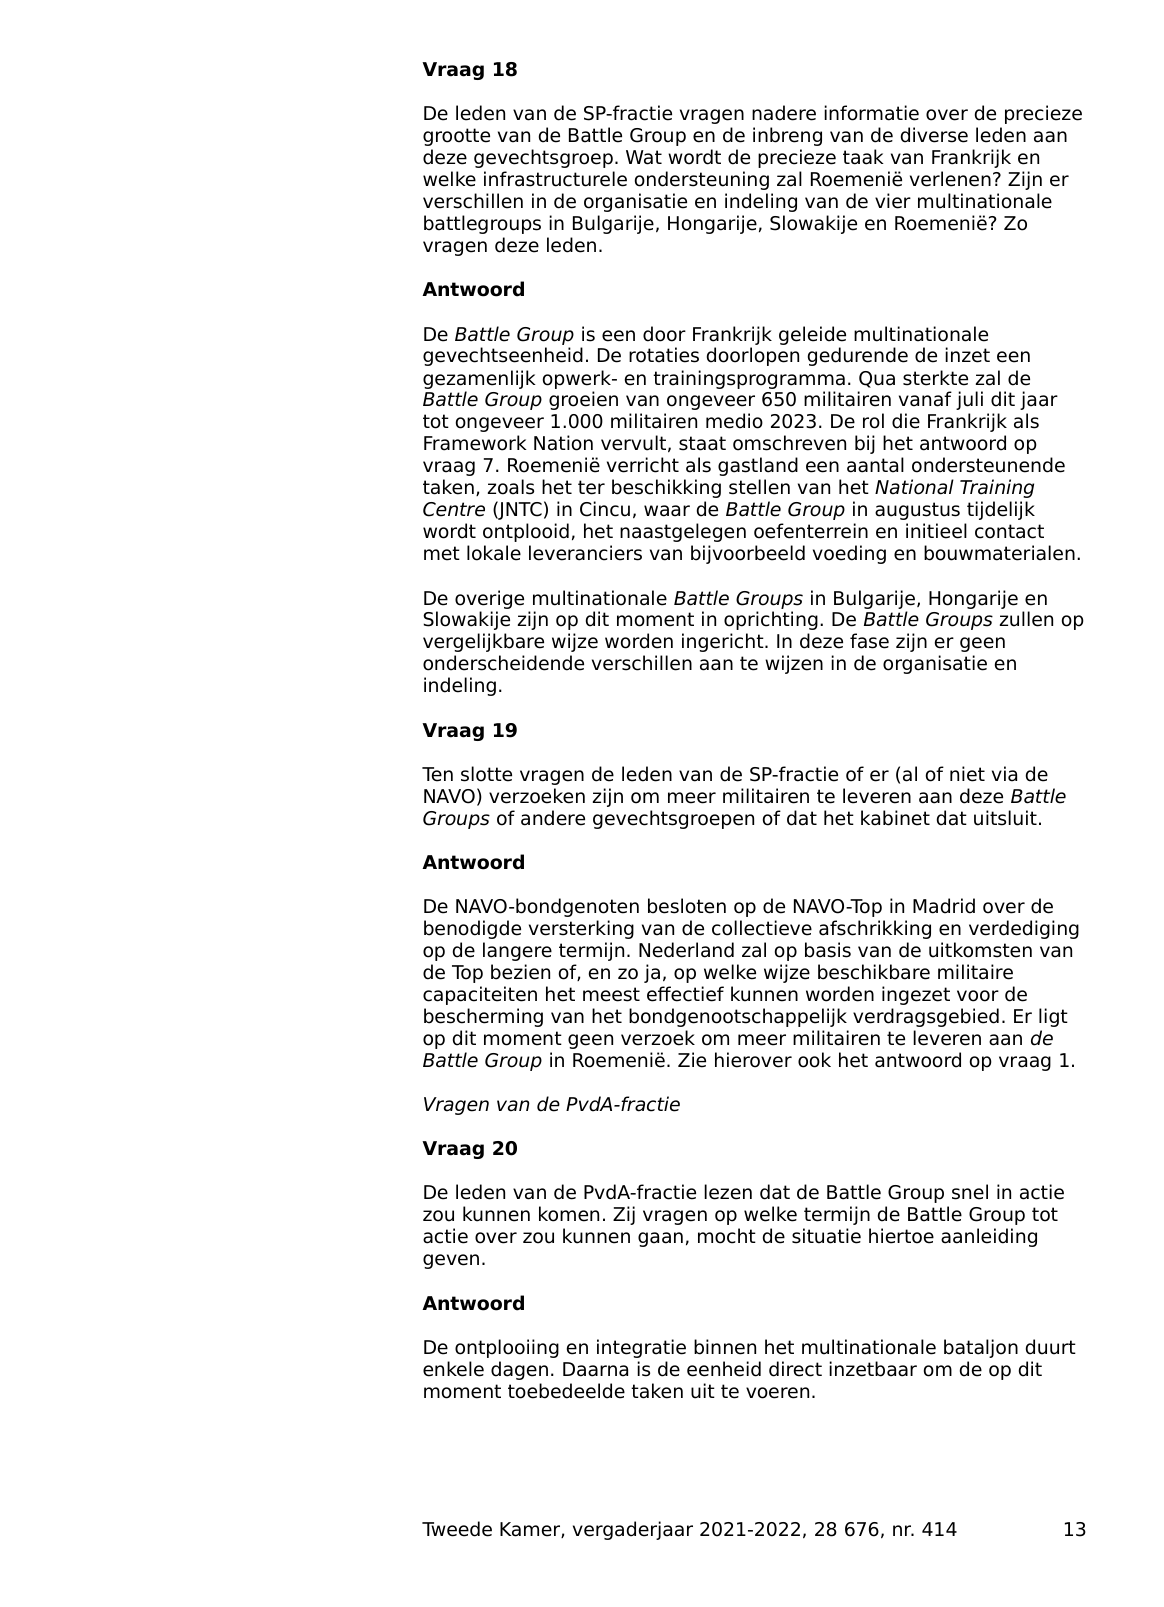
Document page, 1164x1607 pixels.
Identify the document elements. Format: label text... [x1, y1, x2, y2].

text De leden van de PvdA-fractie lezen dat de Battle Group snel in actie zou kunnen komen. Zij vragen op welke termijn de Battle Group tot actie over zou kunnen gaan, mocht de situatie hiertoe aanleiding geven. [422, 1182, 1087, 1270]
subtitle Antwoord [422, 1292, 1087, 1314]
subtitle Vraag 19 [422, 719, 1087, 741]
subtitle Vraag 18 [422, 59, 1087, 81]
subtitle Vraag 20 [422, 1138, 1087, 1160]
text De NAVO-bondgenoten besloten op de NAVO-Top in Madrid over de benodigde versterking van de collectieve afschrikking en verdediging op de langere termijn. Nederland zal op basis van de uitkomsten van de Top bezien of, en zo ja, op welke wijze beschikbare militaire capaciteiten het meest effectief kunnen worden ingezet voor de bescherming van het bondgenootschappelijk verdragsgebied. Er ligt op dit moment geen verzoek om meer militairen te leveren aan de Battle Group in Roemenië. Zie hierover ook het antwoord op vraag 1. [422, 896, 1087, 1072]
text De ontplooiing en integratie binnen het multinationale bataljon duurt enkele dagen. Daarna is de eenheid direct inzetbaar om de op dit moment toebedeelde taken uit te voeren. [422, 1337, 1087, 1402]
text De leden van de SP-fractie vragen nadere informatie over de precieze grootte van de Battle Group en de inbreng van de diverse leden aan deze gevechtsgroep. Wat wordt de precieze taak van Frankrijk en welke infrastructurele ondersteuning zal Roemenië verlenen? Zijn er verschillen in de organisatie en indeling van de vier multinationale battlegroups in Bulgarije, Hongarije, Slowakije en Roemenië? Zo vragen deze leden. [422, 103, 1087, 257]
subtitle Antwoord [422, 852, 1087, 874]
subtitle Antwoord [422, 279, 1087, 301]
text De overige multinationale Battle Groups in Bulgarije, Hongarije en Slowakije zijn op dit moment in oprichting. De Battle Groups zullen op vergelijkbare wijze worden ingericht. In deze fase zijn er geen onderscheidende verschillen aan te wijzen in de organisatie en indeling. [422, 587, 1087, 697]
text Ten slotte vragen de leden van de SP-fractie of er (al of niet via de NAVO) verzoeken zijn om meer militairen te leveren aan deze Battle Groups of andere gevechtsgroepen of dat het kabinet dat uitsluit. [422, 764, 1087, 829]
subtitle Vragen van de PvdA-fractie [422, 1094, 1087, 1116]
text De Battle Group is een door Frankrijk geleide multinationale gevechtseenheid. De rotaties doorlopen gedurende de inzet een gezamenlijk opwerk- en trainingsprogramma. Qua sterkte zal de Battle Group groeien van ongeveer 650 militairen vanaf juli dit jaar tot ongeveer 1.000 militairen medio 2023. De rol die Frankrijk als Framework Nation vervult, staat omschreven bij het antwoord op vraag 7. Roemenië verricht als gastland een aantal ondersteunende taken, zoals het ter beschikking stellen van het National Training Centre (JNTC) in Cincu, waar de Battle Group in augustus tijdelijk wordt ontplooid, het naastgelegen oefenterrein en initieel contact met lokale leveranciers van bijvoorbeeld voeding en bouwmaterialen. [422, 323, 1087, 565]
